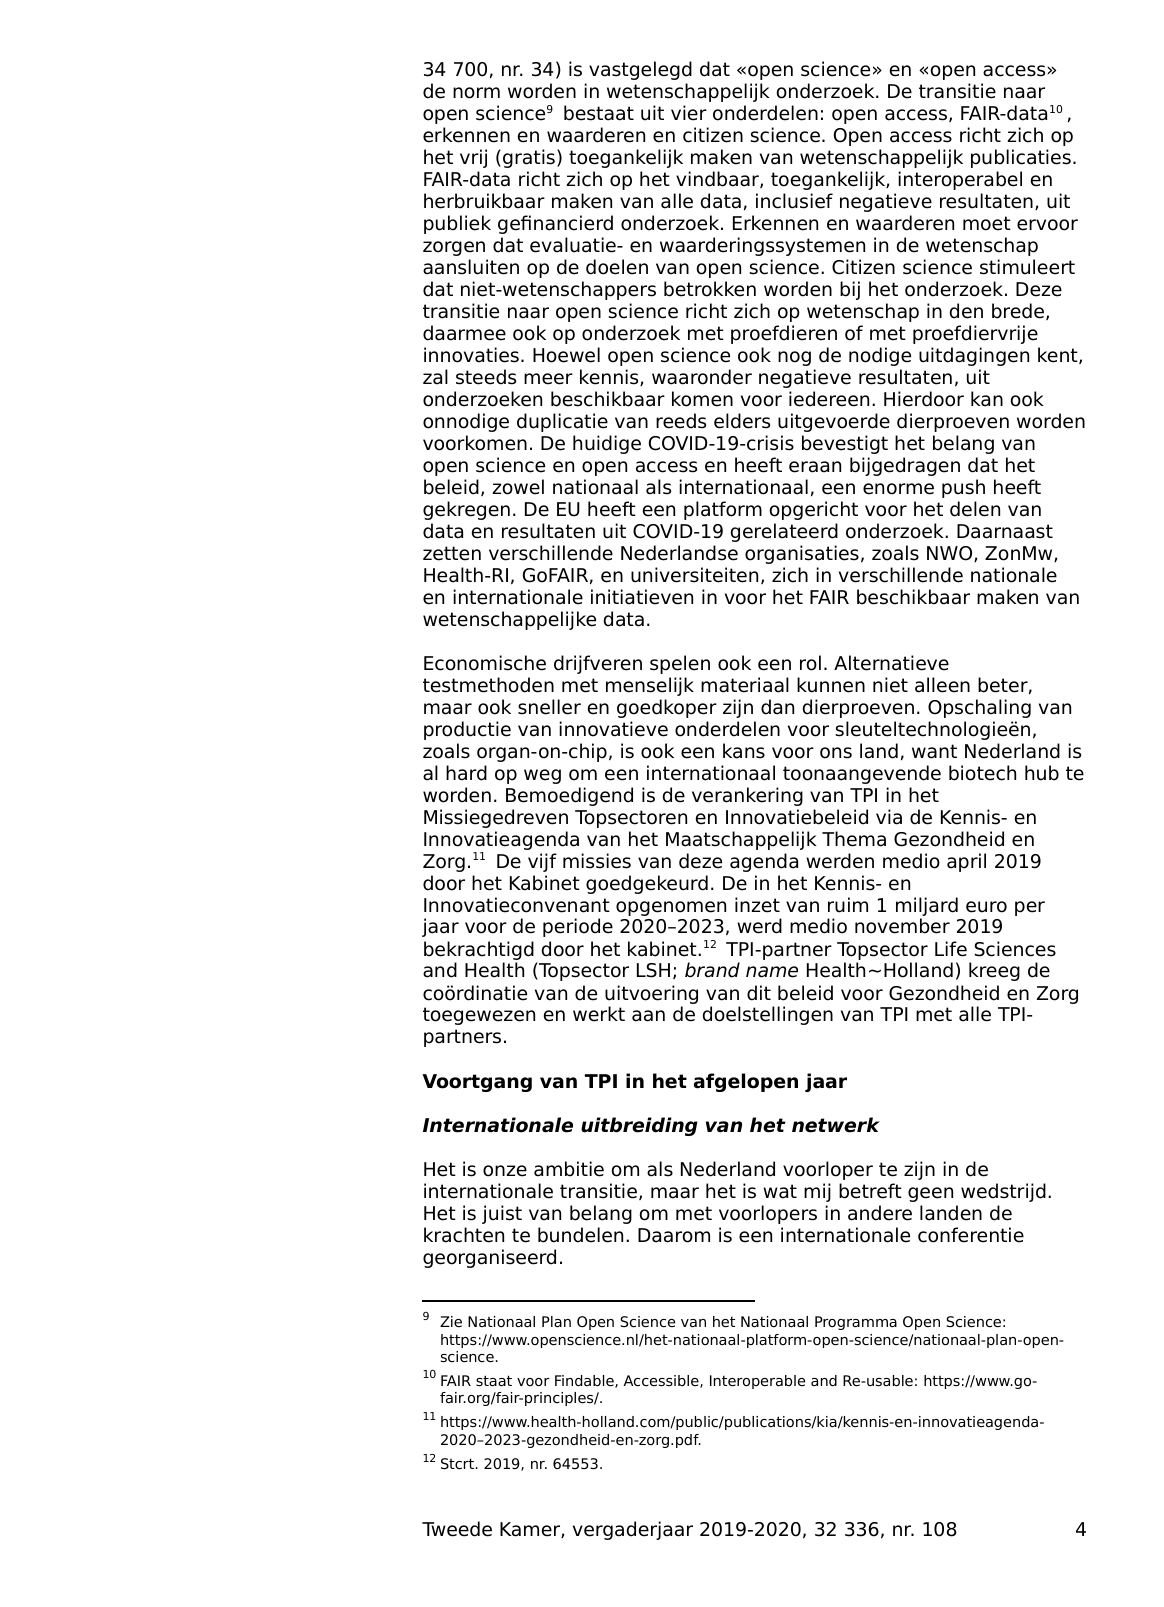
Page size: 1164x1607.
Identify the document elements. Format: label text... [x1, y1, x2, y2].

text Het is onze ambitie om als Nederland voorloper te zijn in de internationale transitie, maar het is wat mij betreft geen wedstrijd. Het is juist van belang om met voorlopers in andere landen de krachten te bundelen. Daarom is een internationale conferentie georganiseerd. [422, 1159, 1087, 1269]
subtitle Voortgang van TPI in het afgelopen jaar [422, 1071, 1087, 1092]
text Economische drijfveren spelen ook een rol. Alternatieve testmethoden met menselijk materiaal kunnen niet alleen beter, maar ook sneller en goedkoper zijn dan dierproeven. Opschaling van productie van innovatieve onderdelen voor sleuteltechnologieën, zoals organ-on-chip, is ook een kans voor ons land, want Nederland is al hard op weg om een internationaal toonaangevende biotech hub te worden. Bemoedigend is de verankering van TPI in het Missiegedreven Topsectoren en Innovatiebeleid via de Kennis- en Innovatieagenda van het Maatschappelijk Thema Gezondheid en Zorg. De vijf missies van deze agenda werden medio april 2019 door het Kabinet goedgekeurd. De in het Kennis- en Innovatieconvenant opgenomen inzet van ruim 1 miljard euro per jaar voor de periode 2020–2023, werd medio november 2019 bekrachtigd door het kabinet. TPI-partner Topsector Life Sciences and Health (Topsector LSH; brand name Health~Holland) kreeg de coördinatie van de uitvoering van dit beleid voor Gezondheid en Zorg toegewezen en werkt aan de doelstellingen van TPI met alle TPI-partners. [422, 653, 1087, 1048]
text 34 700, nr. 34) is vastgelegd dat «open science» en «open access» de norm worden in wetenschappelijk onderzoek. De transitie naar open science bestaat uit vier onderdelen: open access, FAIR-data, erkennen en waarderen en citizen science. Open access richt zich op het vrij (gratis) toegankelijk maken van wetenschappelijk publicaties. FAIR-data richt zich op het vindbaar, toegankelijk, interoperabel en herbruikbaar maken van alle data, inclusief negatieve resultaten, uit publiek gefinancierd onderzoek. Erkennen en waarderen moet ervoor zorgen dat evaluatie- en waarderingssystemen in de wetenschap aansluiten op de doelen van open science. Citizen science stimuleert dat niet-wetenschappers betrokken worden bij het onderzoek. Deze transitie naar open science richt zich op wetenschap in den brede, daarmee ook op onderzoek met proefdieren of met proefdiervrije innovaties. Hoewel open science ook nog de nodige uitdagingen kent, zal steeds meer kennis, waaronder negatieve resultaten, uit onderzoeken beschikbaar komen voor iedereen. Hierdoor kan ook onnodige duplicatie van reeds elders uitgevoerde dierproeven worden voorkomen. De huidige COVID-19-crisis bevestigt het belang van open science en open access en heeft eraan bijgedragen dat het beleid, zowel nationaal als internationaal, een enorme push heeft gekregen. De EU heeft een platform opgericht voor het delen van data en resultaten uit COVID-19 gerelateerd onderzoek. Daarnaast zetten verschillende Nederlandse organisaties, zoals NWO, ZonMw, Health-RI, GoFAIR, en universiteiten, zich in verschillende nationale en internationale initiatieven in voor het FAIR beschikbaar maken van wetenschappelijke data. [422, 59, 1087, 631]
text Zie Nationaal Plan Open Science van het Nationaal Programma Open Science: https://www.openscience.nl/het-nationaal-platform-open-science/nationaal-plan-open-science. [422, 1310, 1087, 1366]
subtitle Internationale uitbreiding van het netwerk [422, 1115, 1087, 1137]
text FAIR staat voor Findable, Accessible, Interoperable and Re-usable: https://www.go-fair.org/fair-principles/. [422, 1368, 1087, 1407]
text https://www.health-holland.com/public/publications/kia/kennis-en-innovatieagenda-2020–2023-gezondheid-en-zorg.pdf. [422, 1410, 1087, 1449]
text Stcrt. 2019, nr. 64553. [422, 1452, 1087, 1474]
